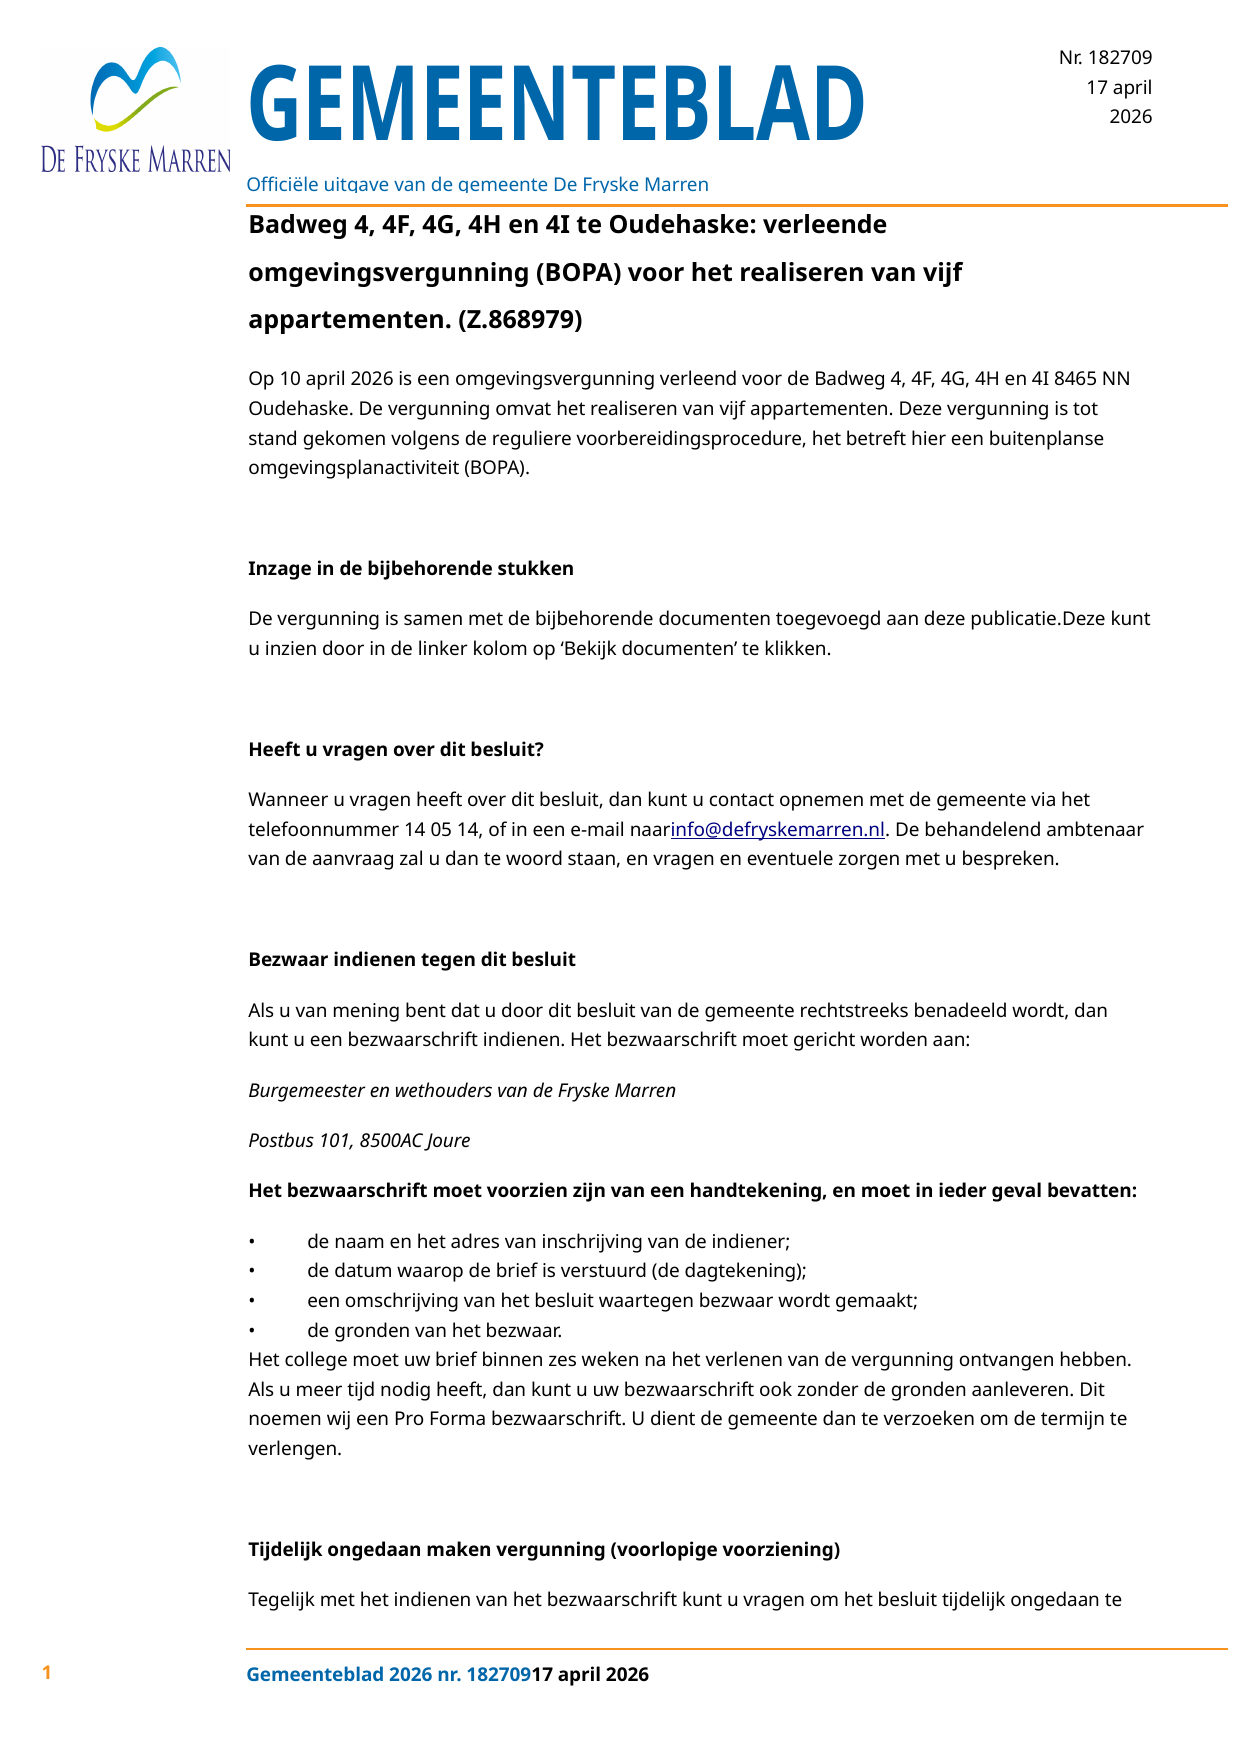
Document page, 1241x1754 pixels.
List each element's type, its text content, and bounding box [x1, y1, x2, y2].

text Inzage in de bijbehorende stukken [248, 555, 1152, 581]
list een omschrijving van het besluit waartegen bezwaar wordt gemaakt; [248, 1287, 1152, 1313]
list de naam en het adres van inschrijving van de indiener; [248, 1228, 1152, 1254]
text Het college moet uw brief binnen zes weken na het verlenen van de vergunning ontvangen hebben. Als u meer tijd nodig heeft, dan kunt u uw bezwaarschrift ook zonder de gronden aanleveren. Dit noemen wij een Pro Forma bezwaarschrift. U dient de gemeente dan te verzoeken om de termijn te verlengen. [248, 1346, 1152, 1461]
text Als u van mening bent dat u door dit besluit van de gemeente rechtstreeks benadeeld wordt, dan kunt u een bezwaarschrift indienen. Het bezwaarschrift moet gericht worden aan: [248, 997, 1152, 1052]
text De vergunning is samen met de bijbehorende documenten toegevoegd aan deze publicatie.Deze kunt u inzien door in de linker kolom op ‘Bekijk documenten’ te klikken. [248, 606, 1152, 661]
picture [41, 47, 231, 172]
text Tijdelijk ongedaan maken vergunning (voorlopige voorziening) [248, 1536, 1152, 1562]
text Het bezwaarschrift moet voorzien zijn van een handtekening, en moet in ieder geval bevatten: [248, 1178, 1152, 1203]
text Tegelijk met het indienen van het bezwaarschrift kunt u vragen om het besluit tijdelijk ongedaan te [248, 1586, 1152, 1612]
text Heeft u vragen over dit besluit? [248, 736, 1152, 762]
text Badweg 4, 4F, 4G, 4H en 4I te Oudehaske: verleende omgevingsvergunning (BOPA) voor het realiseren van vijf appartementen. (Z.868979) [248, 207, 1152, 336]
text Op 10 april 2026 is een omgevingsvergunning verleend voor de Badweg 4, 4F, 4G, 4H en 4I 8465 NN Oudehaske. De vergunning omvat het realiseren van vijf appartementen. Deze vergunning is tot stand gekomen volgens de reguliere voorbereidingsprocedure, het betreft hier een buitenplanse omgevingsplanactiviteit (BOPA). [248, 366, 1152, 480]
list de gronden van het bezwaar. [248, 1317, 1152, 1342]
list de datum waarop de brief is verstuurd (de dagtekening); [248, 1258, 1152, 1283]
text Bezwaar indienen tegen dit besluit [248, 946, 1152, 972]
text Burgemeester en wethouders van de Fryske Marren [248, 1077, 1152, 1102]
text Wanneer u vragen heeft over dit besluit, dan kunt u contact opnemen met de gemeente via het telefoonnummer 14 05 14, of in een e-mail naarinfo@defryskemarren.nl. De behandelend ambtenaar van de aanvraag zal u dan te woord staan, en vragen en eventuele zorgen met u bespreken. [248, 786, 1152, 871]
text Postbus 101, 8500AC Joure [248, 1127, 1152, 1153]
